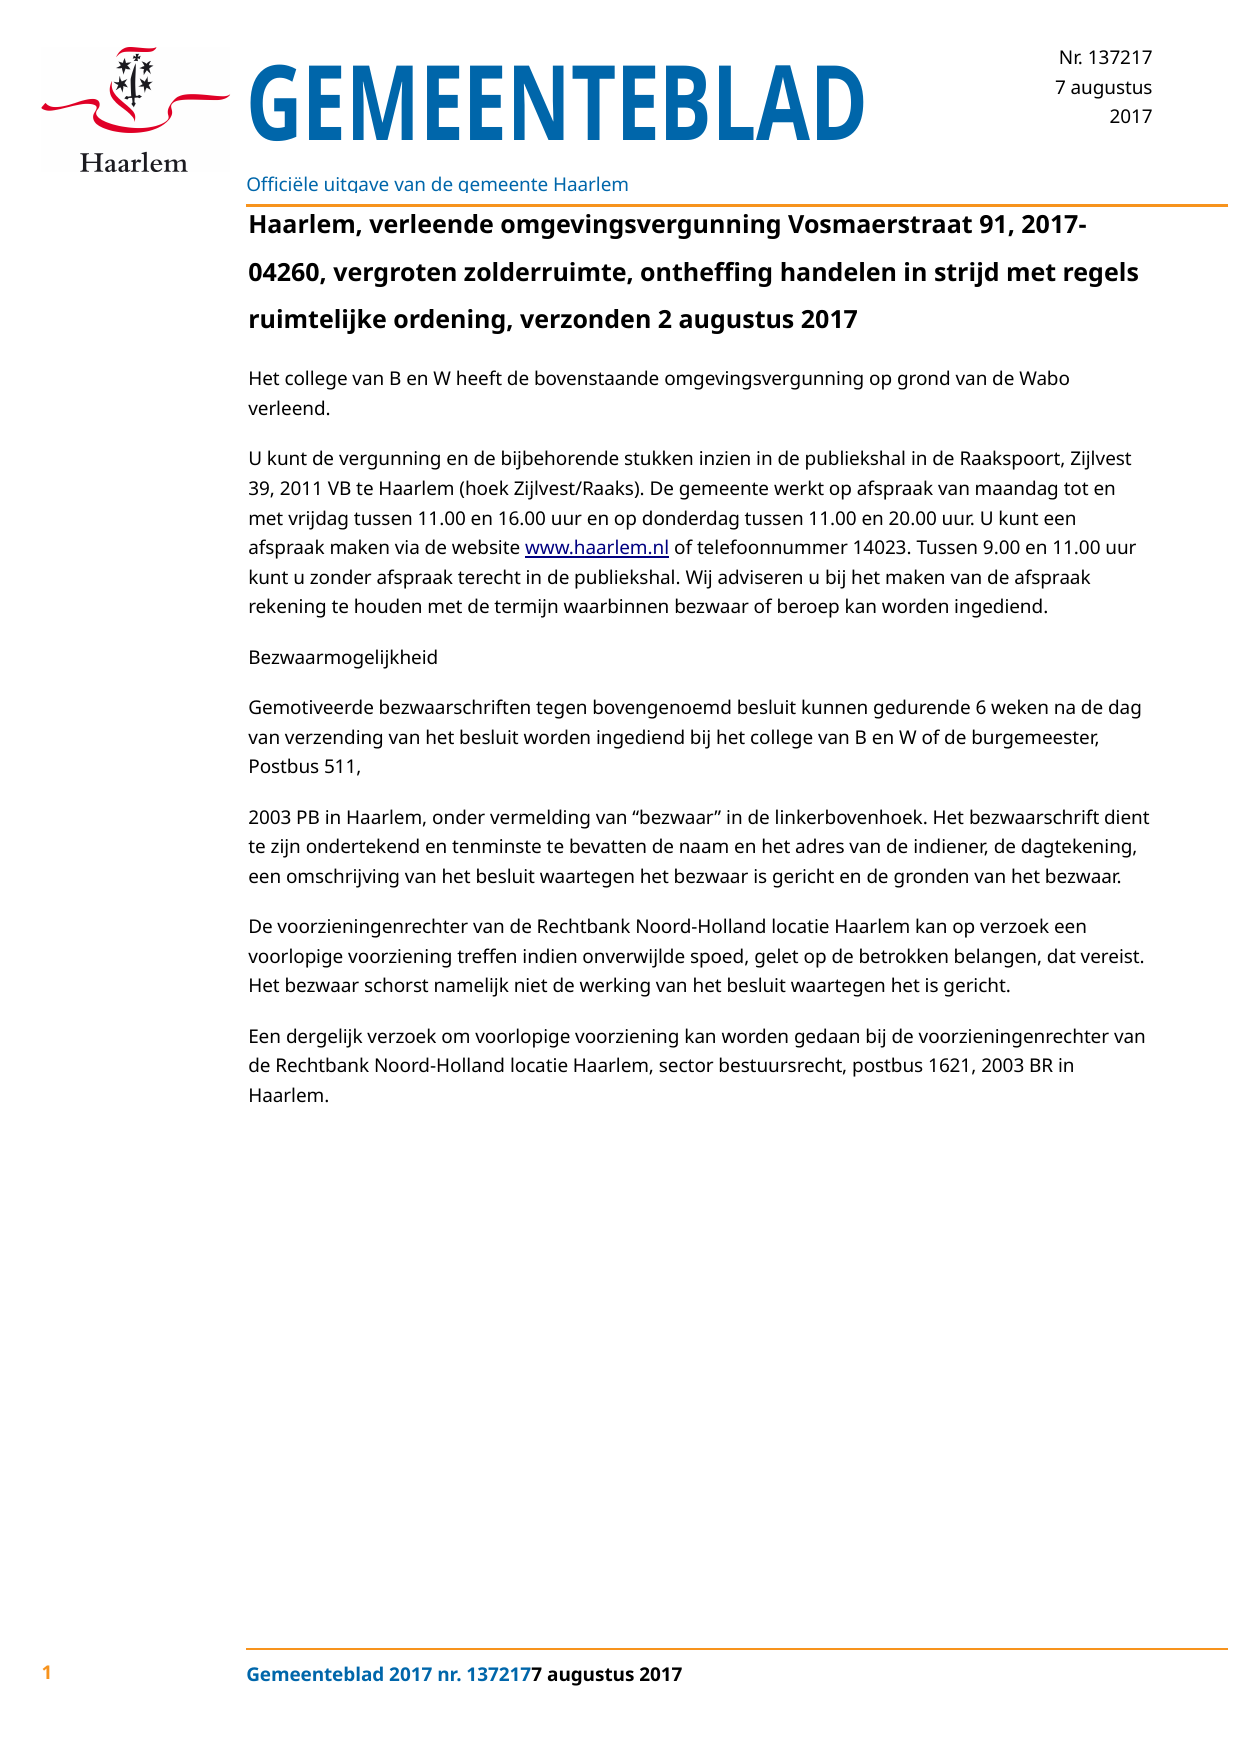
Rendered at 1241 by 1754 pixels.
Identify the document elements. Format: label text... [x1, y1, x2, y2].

text Haarlem, verleende omgevingsvergunning Vosmaerstraat 91, 2017-04260, vergroten zolderruimte, ontheffing handelen in strijd met regels ruimtelijke ordening, verzonden 2 augustus 2017 [248, 207, 1152, 336]
text Het college van B en W heeft de bovenstaande omgevingsvergunning op grond van de Wabo verleend. [248, 366, 1152, 421]
text De voorzieningenrechter van de Rechtbank Noord-Holland locatie Haarlem kan op verzoek een voorlopige voorziening treffen indien onverwijlde spoed, gelet op de betrokken belangen, dat vereist. Het bezwaar schorst namelijk niet de werking van het besluit waartegen het is gericht. [248, 913, 1152, 998]
text 2003 PB in Haarlem, onder vermelding van “bezwaar” in de linkerbovenhoek. Het bezwaarschrift dient te zijn ondertekend en tenminste te bevatten de naam en het adres van de indiener, de dagtekening, een omschrijving van het besluit waartegen het bezwaar is gericht en de gronden van het bezwaar. [248, 804, 1152, 889]
text Gemotiveerde bezwaarschriften tegen bovengenoemd besluit kunnen gedurende 6 weken na de dag van verzending van het besluit worden ingediend bij het college van B en W of de burgemeester, Postbus 511, [248, 694, 1152, 779]
text Bezwaarmogelijkheid [248, 644, 1152, 669]
picture [41, 47, 231, 172]
text Een dergelijk verzoek om voorlopige voorziening kan worden gedaan bij de voorzieningenrechter van de Rechtbank Noord-Holland locatie Haarlem, sector bestuursrecht, postbus 1621, 2003 BR in Haarlem. [248, 1023, 1152, 1108]
text U kunt de vergunning en de bijbehorende stukken inzien in de publiekshal in de Raakspoort, Zijlvest 39, 2011 VB te Haarlem (hoek Zijlvest/Raaks). De gemeente werkt op afspraak van maandag tot en met vrijdag tussen 11.00 en 16.00 uur en op donderdag tussen 11.00 en 20.00 uur. U kunt een afspraak maken via de website www.haarlem.nl of telefoonnummer 14023. Tussen 9.00 en 11.00 uur kunt u zonder afspraak terecht in de publiekshal. Wij adviseren u bij het maken van de afspraak rekening te houden met de termijn waarbinnen bezwaar of beroep kan worden ingediend. [248, 446, 1152, 619]
